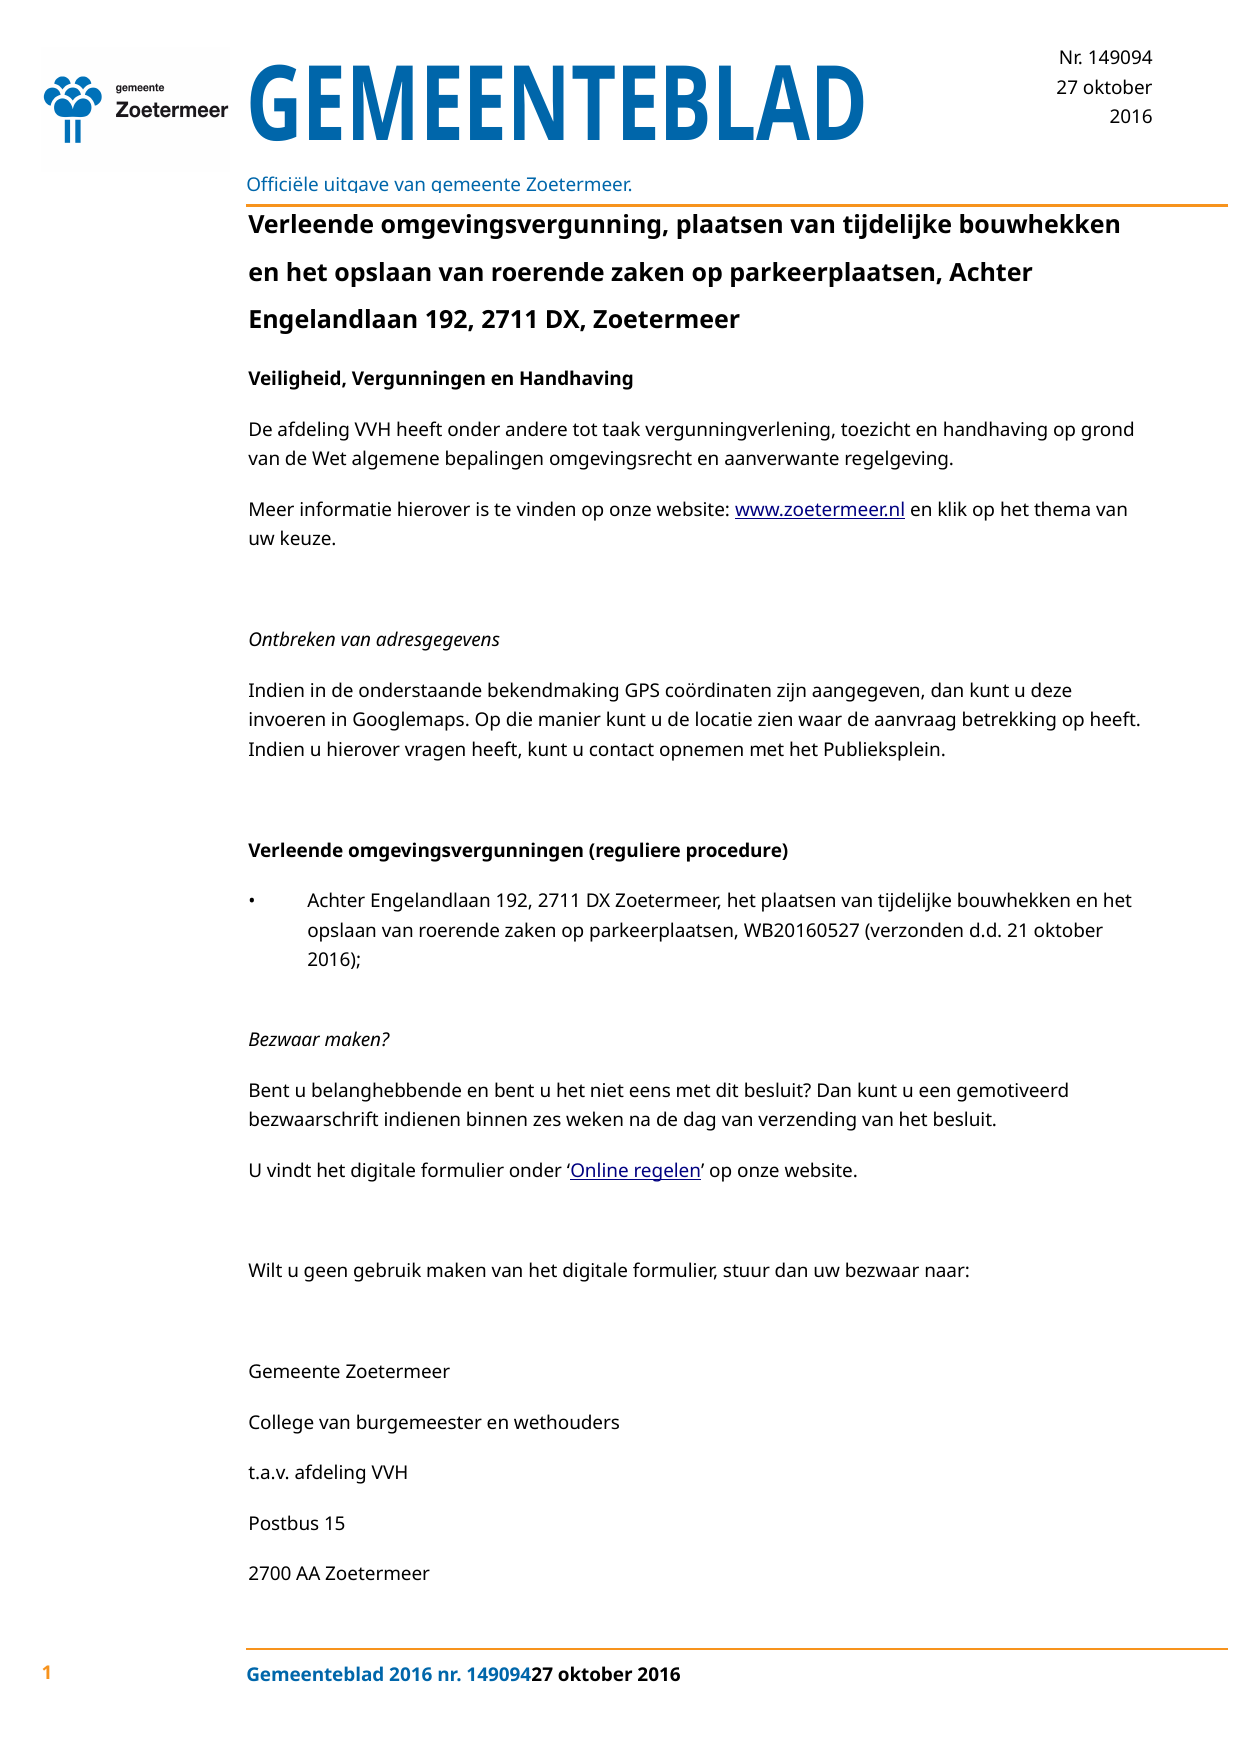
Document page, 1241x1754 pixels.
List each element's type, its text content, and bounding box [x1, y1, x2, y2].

text Wilt u geen gebruik maken van het digitale formulier, stuur dan uw bezwaar naar: [248, 1258, 1152, 1283]
text Meer informatie hierover is te vinden op onze website: www.zoetermeer.nl en klik op het thema van uw keuze. [248, 496, 1152, 551]
text Indien in de onderstaande bekendmaking GPS coördinaten zijn aangegeven, dan kunt u deze invoeren in Googlemaps. Op die manier kunt u de locatie zien waar de aanvraag betrekking op heeft. Indien u hierover vragen heeft, kunt u contact opnemen met het Publieksplein. [248, 677, 1152, 762]
text College van burgemeester en wethouders [248, 1409, 1152, 1434]
text Ontbreken van adresgegevens [248, 626, 1152, 652]
list Achter Engelandlaan 192, 2711 DX Zoetermeer, het plaatsen van tijdelijke bouwhekken en het opslaan van roerende zaken op parkeerplaatsen, WB20160527 (verzonden d.d. 21 oktober 2016); [248, 887, 1152, 972]
text De afdeling VVH heeft onder andere tot taak vergunningverlening, toezicht en handhaving op grond van de Wet algemene bepalingen omgevingsrecht en aanverwante regelgeving. [248, 416, 1152, 471]
text Verleende omgevingsvergunningen (reguliere procedure) [248, 837, 1152, 862]
text Verleende omgevingsvergunning, plaatsen van tijdelijke bouwhekken en het opslaan van roerende zaken op parkeerplaatsen, Achter Engelandlaan 192, 2711 DX, Zoetermeer [248, 207, 1152, 336]
text U vindt het digitale formulier onder ‘Online regelen’ op onze website. [248, 1157, 1152, 1182]
text Postbus 15 [248, 1510, 1152, 1535]
text Bezwaar maken? [248, 1026, 1152, 1052]
text 2700 AA Zoetermeer [248, 1560, 1152, 1586]
text Veiligheid, Vergunningen en Handhaving [248, 366, 1152, 391]
text Gemeente Zoetermeer [248, 1358, 1152, 1384]
text Bent u belanghebbende en bent u het niet eens met dit besluit? Dan kunt u een gemotiveerd bezwaarschrift indienen binnen zes weken na de dag van verzending van het besluit. [248, 1077, 1152, 1132]
picture [41, 47, 231, 172]
text t.a.v. afdeling VVH [248, 1459, 1152, 1485]
